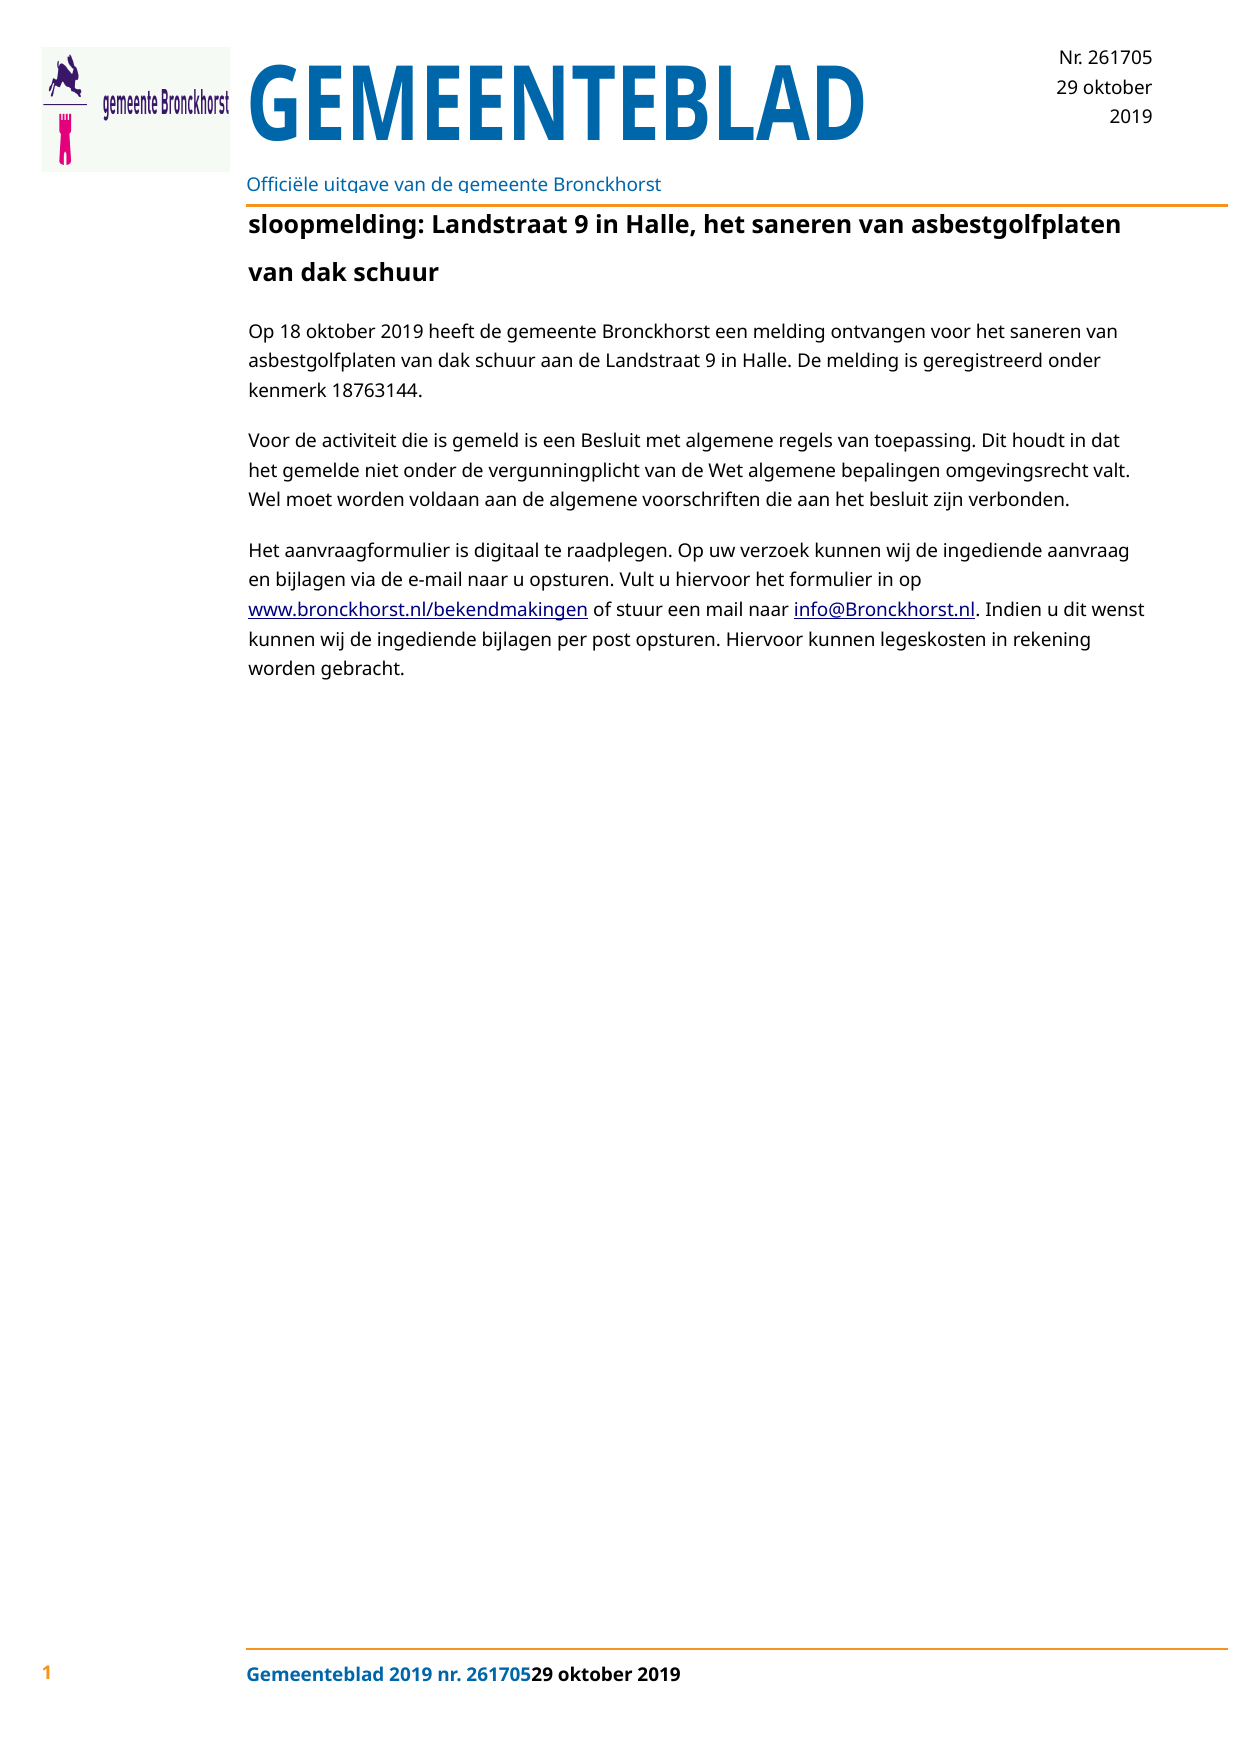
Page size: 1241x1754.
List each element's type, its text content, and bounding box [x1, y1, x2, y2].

text Het aanvraagformulier is digitaal te raadplegen. Op uw verzoek kunnen wij de ingediende aanvraag en bijlagen via de e-mail naar u opsturen. Vult u hiervoor het formulier in op www.bronckhorst.nl/bekendmakingen of stuur een mail naar info@Bronckhorst.nl. Indien u dit wenst kunnen wij de ingediende bijlagen per post opsturen. Hiervoor kunnen legeskosten in rekening worden gebracht. [248, 537, 1152, 681]
text sloopmelding: Landstraat 9 in Halle, het saneren van asbestgolfplaten van dak schuur [248, 207, 1152, 288]
picture [41, 47, 231, 172]
text Voor de activiteit die is gemeld is een Besluit met algemene regels van toepassing. Dit houdt in dat het gemelde niet onder de vergunningplicht van de Wet algemene bepalingen omgevingsrecht valt. Wel moet worden voldaan aan de algemene voorschriften die aan het besluit zijn verbonden. [248, 427, 1152, 512]
text Op 18 oktober 2019 heeft de gemeente Bronckhorst een melding ontvangen voor het saneren van asbestgolfplaten van dak schuur aan de Landstraat 9 in Halle. De melding is geregistreerd onder kenmerk 18763144. [248, 318, 1152, 403]
